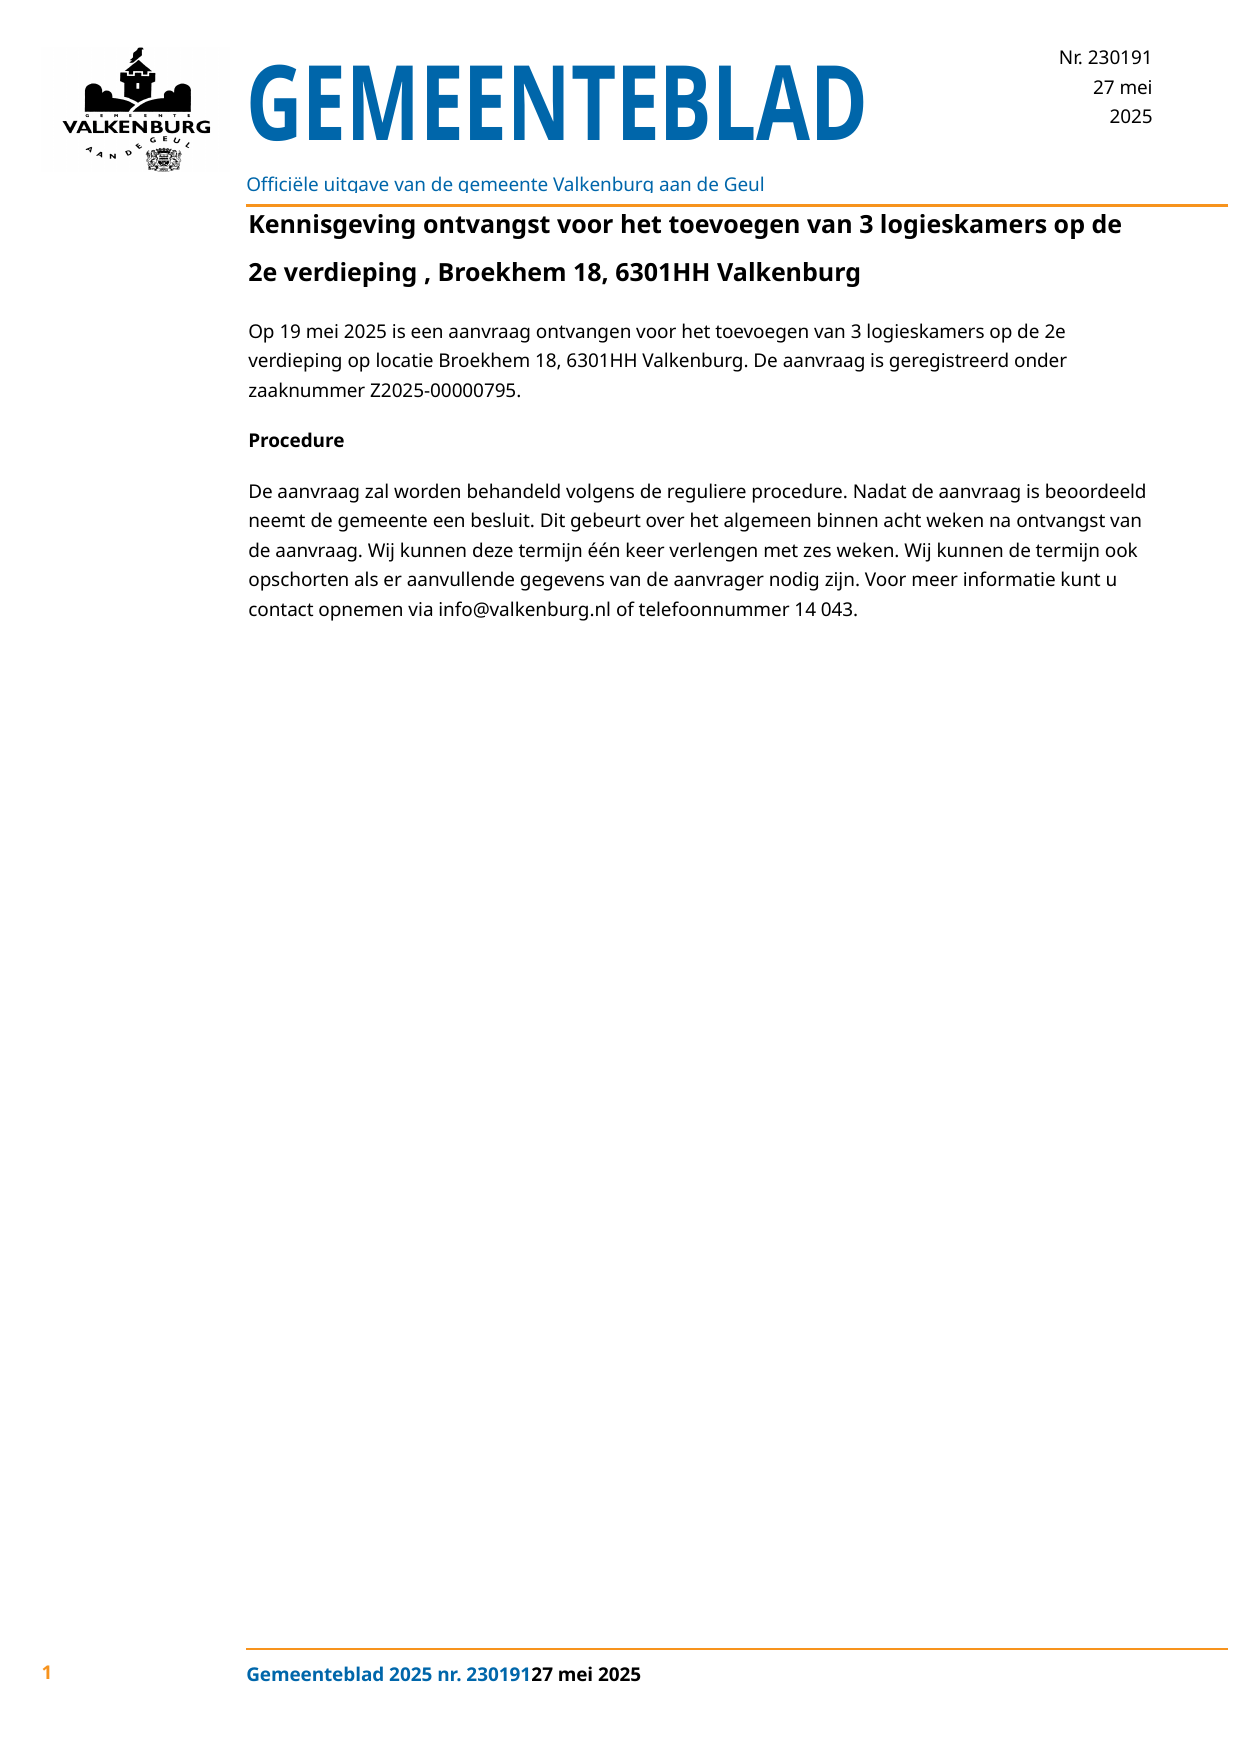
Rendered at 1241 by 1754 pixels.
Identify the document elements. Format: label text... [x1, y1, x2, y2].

text Procedure [248, 427, 1152, 453]
text Op 19 mei 2025 is een aanvraag ontvangen voor het toevoegen van 3 logieskamers op de 2e verdieping op locatie Broekhem 18, 6301HH Valkenburg. De aanvraag is geregistreerd onder zaaknummer Z2025-00000795. [248, 318, 1152, 403]
picture [41, 47, 231, 172]
text Kennisgeving ontvangst voor het toevoegen van 3 logieskamers op de 2e verdieping , Broekhem 18, 6301HH Valkenburg [248, 207, 1152, 288]
text De aanvraag zal worden behandeld volgens de reguliere procedure. Nadat de aanvraag is beoordeeld neemt de gemeente een besluit. Dit gebeurt over het algemeen binnen acht weken na ontvangst van de aanvraag. Wij kunnen deze termijn één keer verlengen met zes weken. Wij kunnen de termijn ook opschorten als er aanvullende gegevens van de aanvrager nodig zijn. Voor meer informatie kunt u contact opnemen via info@valkenburg.nl of telefoonnummer 14 043. [248, 478, 1152, 622]
